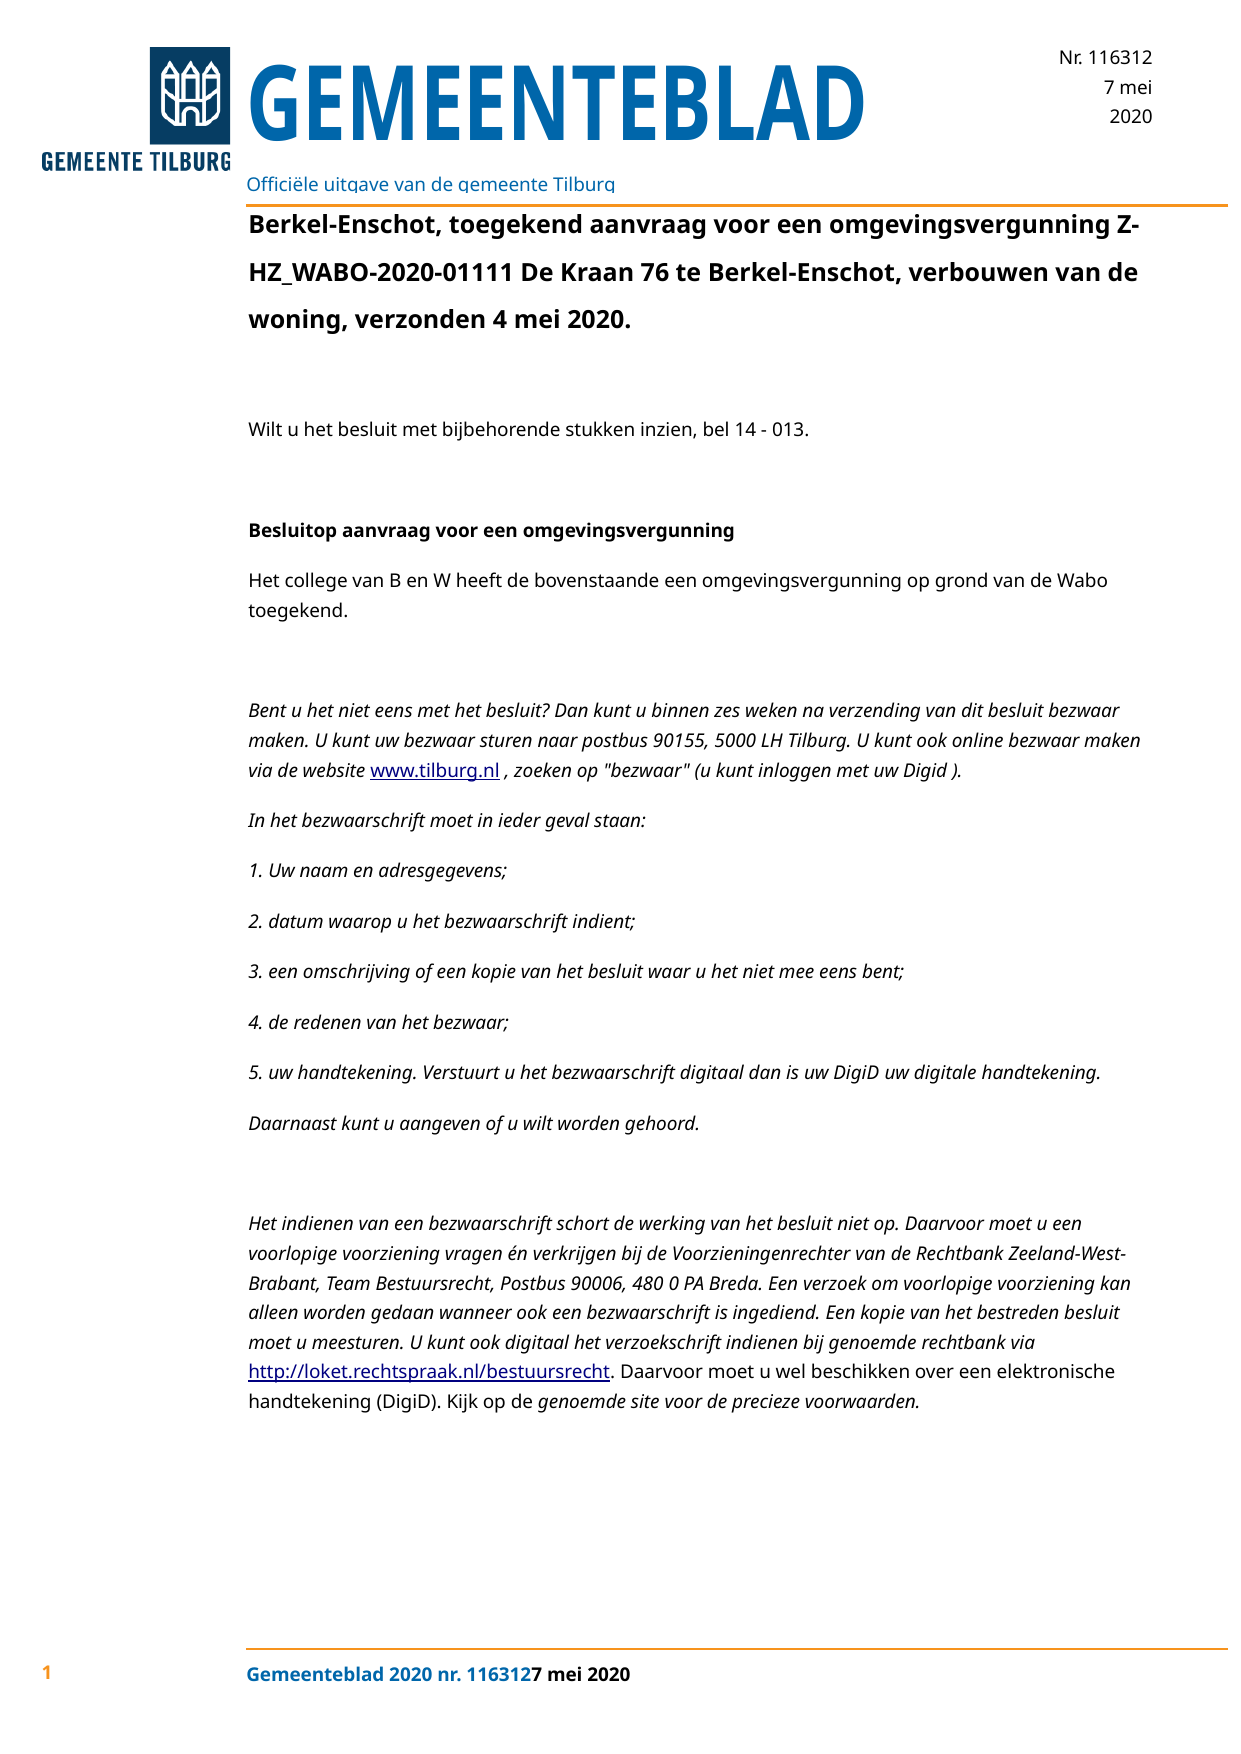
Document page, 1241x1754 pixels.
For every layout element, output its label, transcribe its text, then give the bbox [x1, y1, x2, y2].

text Wilt u het besluit met bijbehorende stukken inzien, bel 14 - 013. [248, 416, 1152, 442]
picture [41, 47, 231, 172]
text 1. Uw naam en adresgegevens; [248, 858, 1152, 883]
text Het indienen van een bezwaarschrift schort de werking van het besluit niet op. Daarvoor moet u een voorlopige voorziening vragen én verkrijgen bij de Voorzieningenrechter van de Rechtbank Zeeland-West-Brabant, Team Bestuursrecht, Postbus 90006, 480 0 PA Breda. Een verzoek om voorlopige voorziening kan alleen worden gedaan wanneer ook een bezwaarschrift is ingediend. Een kopie van het bestreden besluit moet u meesturen. U kunt ook digitaal het verzoekschrift indienen bij genoemde rechtbank via http://loket.rechtspraak.nl/bestuursrecht. Daarvoor moet u wel beschikken over een elektronische handtekening (DigiD). Kijk op de genoemde site voor de precieze voorwaarden. [248, 1211, 1152, 1414]
text 2. datum waarop u het bezwaarschrift indient; [248, 908, 1152, 934]
text In het bezwaarschrift moet in ieder geval staan: [248, 807, 1152, 833]
text 3. een omschrijving of een kopie van het besluit waar u het niet mee eens bent; [248, 958, 1152, 984]
text Berkel-Enschot, toegekend aanvraag voor een omgevingsvergunning Z-HZ_WABO-2020-01111 De Kraan 76 te Berkel-Enschot, verbouwen van de woning, verzonden 4 mei 2020. [248, 207, 1152, 336]
text Besluitop aanvraag voor een omgevingsvergunning [248, 517, 1152, 542]
text 5. uw handtekening. Verstuurt u het bezwaarschrift digitaal dan is uw DigiD uw digitale handtekening. [248, 1059, 1152, 1085]
text 4. de redenen van het bezwaar; [248, 1009, 1152, 1034]
text Bent u het niet eens met het besluit? Dan kunt u binnen zes weken na verzending van dit besluit bezwaar maken. U kunt uw bezwaar sturen naar postbus 90155, 5000 LH Tilburg. U kunt ook online bezwaar maken via de website www.tilburg.nl , zoeken op "bezwaar" (u kunt inloggen met uw Digid ). [248, 698, 1152, 782]
text Het college van B en W heeft de bovenstaande een omgevingsvergunning op grond van de Wabo toegekend. [248, 567, 1152, 622]
text Daarnaast kunt u aangeven of u wilt worden gehoord. [248, 1110, 1152, 1135]
